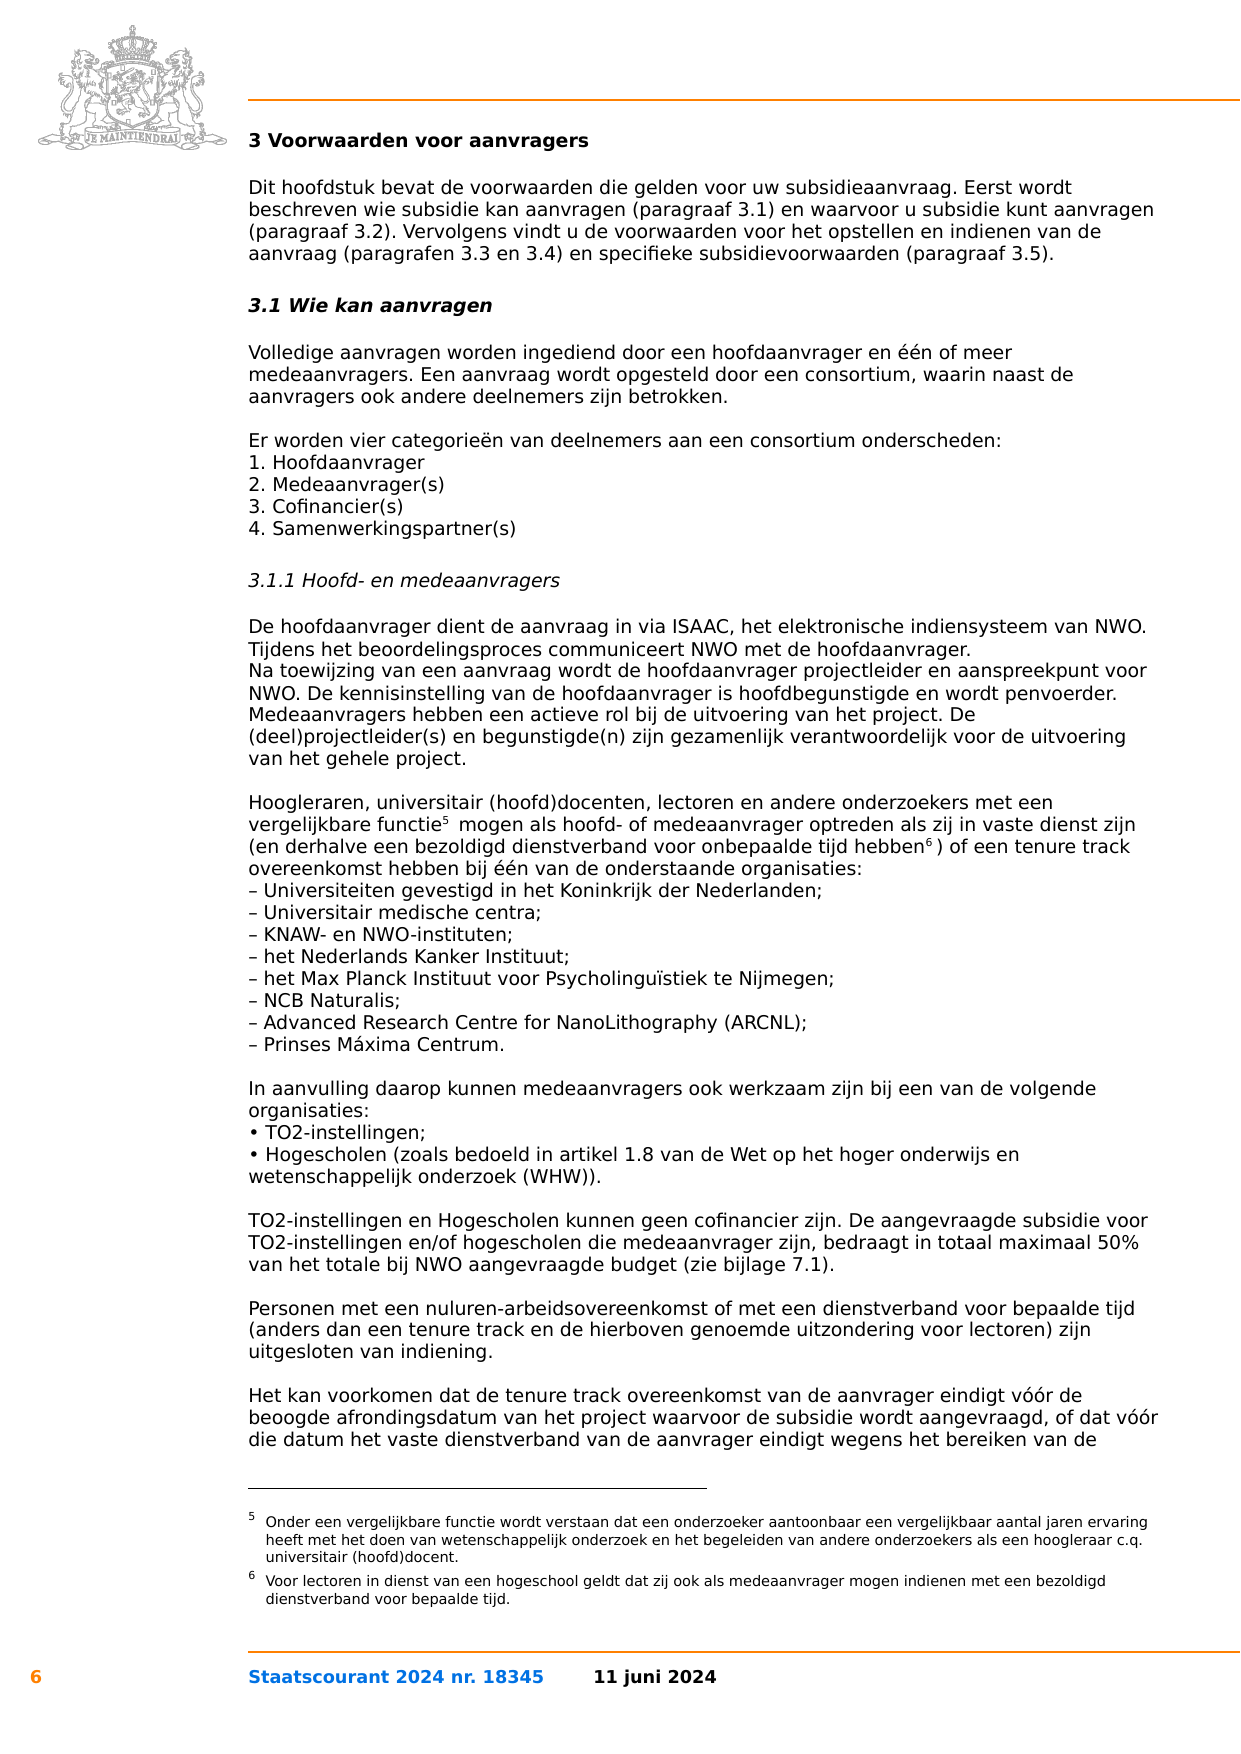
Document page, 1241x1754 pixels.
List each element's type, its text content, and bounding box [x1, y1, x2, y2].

text Na toewijzing van een aanvraag wordt de hoofdaanvrager projectleider en aanspreekpunt voor NWO. De kennisinstelling van de hoofdaanvrager is hoofdbegunstigde en wordt penvoerder. [248, 660, 1163, 704]
text Het kan voorkomen dat de tenure track overeenkomst van de aanvrager eindigt vóór de beoogde afrondingsdatum van het project waarvoor de subsidie wordt aangevraagd, of dat vóór die datum het vaste dienstverband van de aanvrager eindigt wegens het bereiken van de [248, 1385, 1163, 1451]
text – het Nederlands Kanker Instituut; [248, 946, 1163, 968]
text – Advanced Research Centre for NanoLithography (ARCNL); [248, 1012, 1163, 1034]
text – KNAW- en NWO-instituten; [248, 924, 1163, 946]
text TO2-instellingen en Hogescholen kunnen geen cofinancier zijn. De aangevraagde subsidie voor TO2-instellingen en/of hogescholen die medeaanvrager zijn, bedraagt in totaal maximaal 50% van het totale bij NWO aangevraagde budget (zie bijlage 7.1). [248, 1209, 1163, 1276]
text – het Max Planck Instituut voor Psycholinguïstiek te Nijmegen; [248, 968, 1163, 990]
text Medeaanvragers hebben een actieve rol bij de uitvoering van het project. De (deel)projectleider(s) en begunstigde(n) zijn gezamenlijk verantwoordelijk voor de uitvoering van het gehele project. [248, 704, 1163, 770]
subtitle 3 Voorwaarden voor aanvragers [248, 130, 1163, 152]
text – NCB Naturalis; [248, 990, 1163, 1012]
subtitle 3.1 Wie kan aanvragen [248, 295, 1163, 317]
text • Hogescholen (zoals bedoeld in artikel 1.8 van de Wet op het hoger onderwijs en wetenschappelijk onderzoek (WHW)). [248, 1144, 1163, 1188]
text Hoogleraren, universitair (hoofd)docenten, lectoren en andere onderzoekers met een vergelijkbare functie mogen als hoofd- of medeaanvrager optreden als zij in vaste dienst zijn (en derhalve een bezoldigd dienstverband voor onbepaalde tijd hebben) of een tenure track overeenkomst hebben bij één van de onderstaande organisaties: [248, 792, 1163, 880]
text 2. Medeaanvrager(s) [248, 473, 1163, 496]
text In aanvulling daarop kunnen medeaanvragers ook werkzaam zijn bij een van de volgende organisaties: [248, 1078, 1163, 1122]
text 3. Cofinancier(s) [248, 496, 1163, 517]
text Voor lectoren in dienst van een hogeschool geldt dat zij ook als medeaanvrager mogen indienen met een bezoldigd dienstverband voor bepaalde tijd. [248, 1569, 1163, 1608]
text – Universiteiten gevestigd in het Koninkrijk der Nederlanden; [248, 880, 1163, 902]
text • TO2-instellingen; [248, 1122, 1163, 1144]
text De hoofdaanvrager dient de aanvraag in via ISAAC, het elektronische indiensysteem van NWO. Tijdens het beoordelingsproces communiceert NWO met de hoofdaanvrager. [248, 616, 1163, 660]
subtitle 3.1.1 Hoofd- en medeaanvragers [248, 569, 1163, 591]
text – Universitair medische centra; [248, 902, 1163, 924]
text – Prinses Máxima Centrum. [248, 1034, 1163, 1056]
picture [38, 25, 227, 150]
text 4. Samenwerkingspartner(s) [248, 517, 1163, 539]
text Er worden vier categorieën van deelnemers aan een consortium onderscheden: [248, 429, 1163, 452]
text Personen met een nuluren-arbeidsovereenkomst of met een dienstverband voor bepaalde tijd (anders dan een tenure track en de hierboven genoemde uitzondering voor lectoren) zijn uitgesloten van indiening. [248, 1297, 1163, 1363]
text 1. Hoofdaanvrager [248, 452, 1163, 473]
text Volledige aanvragen worden ingediend door een hoofdaanvrager en één of meer medeaanvragers. Een aanvraag wordt opgesteld door een consortium, waarin naast de aanvragers ook andere deelnemers zijn betrokken. [248, 342, 1163, 408]
text Onder een vergelijkbare functie wordt verstaan dat een onderzoeker aantoonbaar een vergelijkbaar aantal jaren ervaring heeft met het doen van wetenschappelijk onderzoek en het begeleiden van andere onderzoekers als een hoogleraar c.q. universitair (hoofd)docent. [248, 1510, 1163, 1566]
text Dit hoofdstuk bevat de voorwaarden die gelden voor uw subsidieaanvraag. Eerst wordt beschreven wie subsidie kan aanvragen (paragraaf 3.1) en waarvoor u subsidie kunt aanvragen (paragraaf 3.2). Vervolgens vindt u de voorwaarden voor het opstellen en indienen van de aanvraag (paragrafen 3.3 en 3.4) en specifieke subsidievoorwaarden (paragraaf 3.5). [248, 177, 1163, 265]
